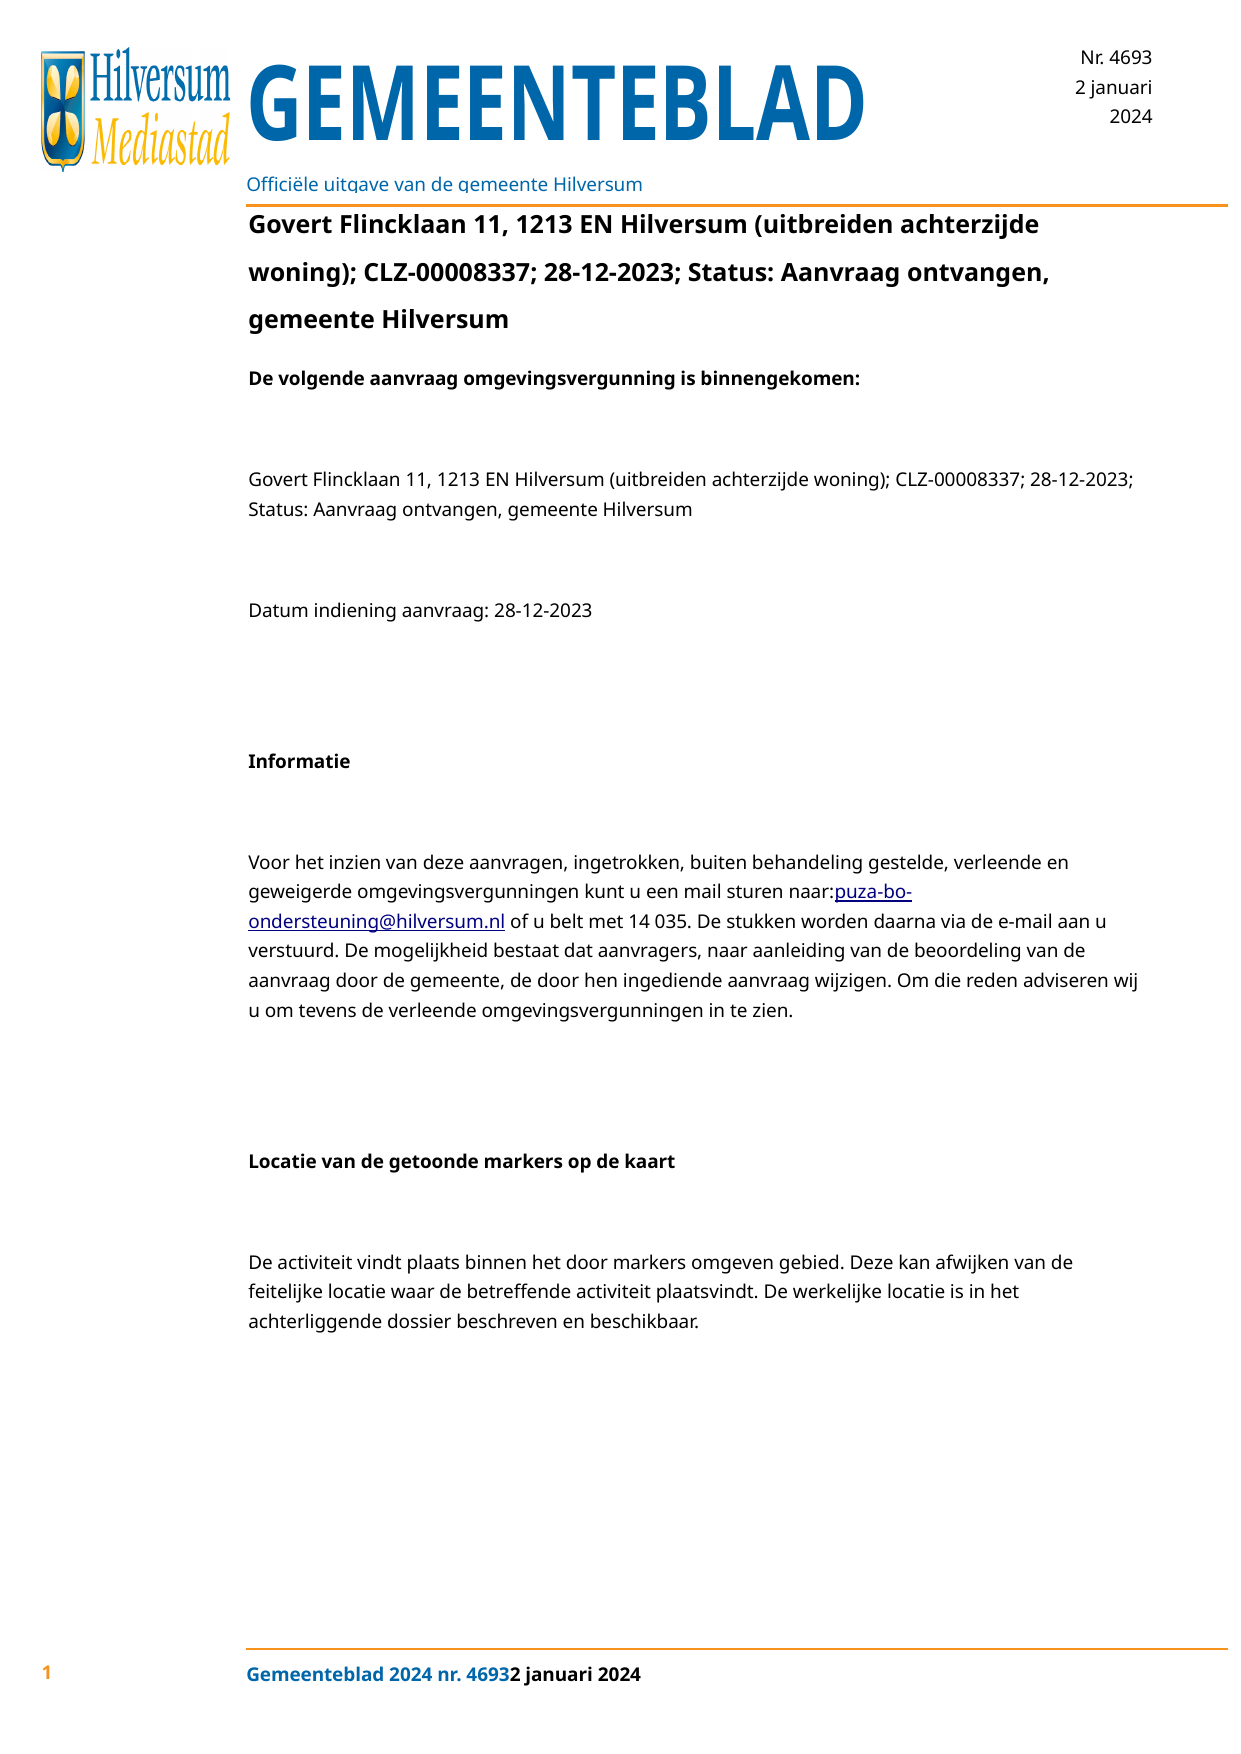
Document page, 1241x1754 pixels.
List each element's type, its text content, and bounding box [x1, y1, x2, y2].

text Informatie [248, 748, 1152, 774]
text Govert Flincklaan 11, 1213 EN Hilversum (uitbreiden achterzijde woning); CLZ-00008337; 28-12-2023; Status: Aanvraag ontvangen, gemeente Hilversum [248, 207, 1152, 336]
picture [41, 47, 231, 172]
text Locatie van de getoonde markers op de kaart [248, 1148, 1152, 1174]
text De activiteit vindt plaats binnen het door markers omgeven gebied. Deze kan afwijken van de feitelijke locatie waar de betreffende activiteit plaatsvindt. De werkelijke locatie is in het achterliggende dossier beschreven en beschikbaar. [248, 1249, 1152, 1334]
text Govert Flincklaan 11, 1213 EN Hilversum (uitbreiden achterzijde woning); CLZ-00008337; 28-12-2023; Status: Aanvraag ontvangen, gemeente Hilversum [248, 466, 1152, 522]
text Datum indiening aanvraag: 28-12-2023 [248, 597, 1152, 622]
text De volgende aanvraag omgevingsvergunning is binnengekomen: [248, 366, 1152, 391]
text Voor het inzien van deze aanvragen, ingetrokken, buiten behandeling gestelde, verleende en geweigerde omgevingsvergunningen kunt u een mail sturen naar:puza-bo-ondersteuning@hilversum.nl of u belt met 14 035. De stukken worden daarna via de e-mail aan u verstuurd. De mogelijkheid bestaat dat aanvragers, naar aanleiding van de beoordeling van de aanvraag door de gemeente, de door hen ingediende aanvraag wijzigen. Om die reden adviseren wij u om tevens de verleende omgevingsvergunningen in te zien. [248, 849, 1152, 1022]
